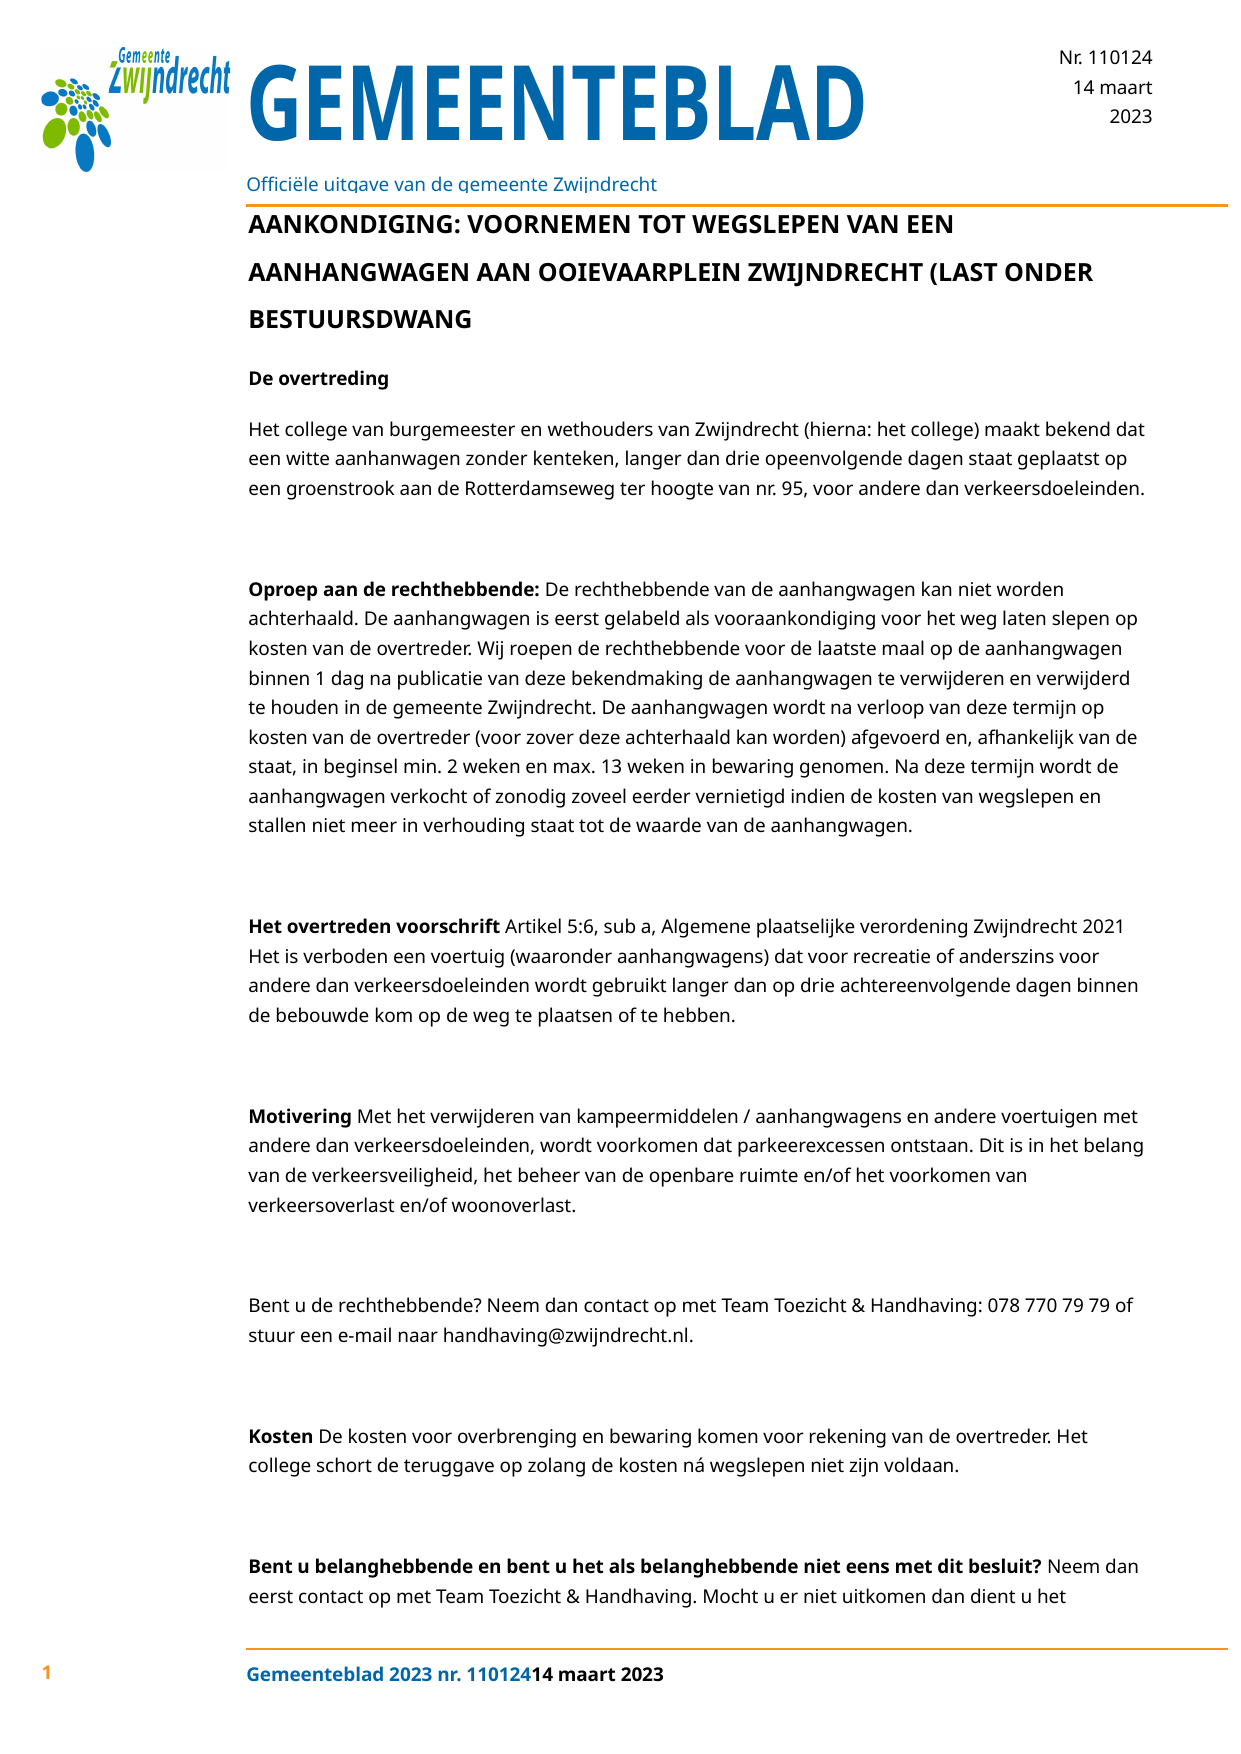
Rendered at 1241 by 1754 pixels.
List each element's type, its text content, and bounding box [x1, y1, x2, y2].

text Bent u belanghebbende en bent u het als belanghebbende niet eens met dit besluit? Neem dan eerst contact op met Team Toezicht & Handhaving. Mocht u er niet uitkomen dan dient u het [248, 1553, 1152, 1609]
text Motivering Met het verwijderen van kampeermiddelen / aanhangwagens en andere voertuigen met andere dan verkeersdoeleinden, wordt voorkomen dat parkeerexcessen ontstaan. Dit is in het belang van de verkeersveiligheid, het beheer van de openbare ruimte en/of het voorkomen van verkeersoverlast en/of woonoverlast. [248, 1103, 1152, 1217]
text Kosten De kosten voor overbrenging en bewaring komen voor rekening van de overtreder. Het college schort de teruggave op zolang de kosten ná wegslepen niet zijn voldaan. [248, 1423, 1152, 1478]
text De overtreding [248, 366, 1152, 391]
text AANKONDIGING: VOORNEMEN TOT WEGSLEPEN VAN EEN AANHANGWAGEN AAN OOIEVAARPLEIN ZWIJNDRECHT (LAST ONDER BESTUURSDWANG [248, 207, 1152, 336]
text Bent u de rechthebbende? Neem dan contact op met Team Toezicht & Handhaving: 078 770 79 79 of stuur een e-mail naar handhaving@zwijndrecht.nl. [248, 1293, 1152, 1348]
picture [41, 47, 231, 172]
text Het overtreden voorschrift Artikel 5:6, sub a, Algemene plaatselijke verordening Zwijndrecht 2021 Het is verboden een voertuig (waaronder aanhangwagens) dat voor recreatie of anderszins voor andere dan verkeersdoeleinden wordt gebruikt langer dan op drie achtereenvolgende dagen binnen de bebouwde kom op de weg te plaatsen of te hebben. [248, 913, 1152, 1028]
text Het college van burgemeester en wethouders van Zwijndrecht (hierna: het college) maakt bekend dat een witte aanhanwagen zonder kenteken, langer dan drie opeenvolgende dagen staat geplaatst op een groenstrook aan de Rotterdamseweg ter hoogte van nr. 95, voor andere dan verkeersdoeleinden. [248, 416, 1152, 501]
text Oproep aan de rechthebbende: De rechthebbende van de aanhangwagen kan niet worden achterhaald. De aanhangwagen is eerst gelabeld als vooraankondiging voor het weg laten slepen op kosten van de overtreder. Wij roepen de rechthebbende voor de laatste maal op de aanhangwagen binnen 1 dag na publicatie van deze bekendmaking de aanhangwagen te verwijderen en verwijderd te houden in de gemeente Zwijndrecht. De aanhangwagen wordt na verloop van deze termijn op kosten van de overtreder (voor zover deze achterhaald kan worden) afgevoerd en, afhankelijk van de staat, in beginsel min. 2 weken en max. 13 weken in bewaring genomen. Na deze termijn wordt de aanhangwagen verkocht of zonodig zoveel eerder vernietigd indien de kosten van wegslepen en stallen niet meer in verhouding staat tot de waarde van de aanhangwagen. [248, 576, 1152, 838]
